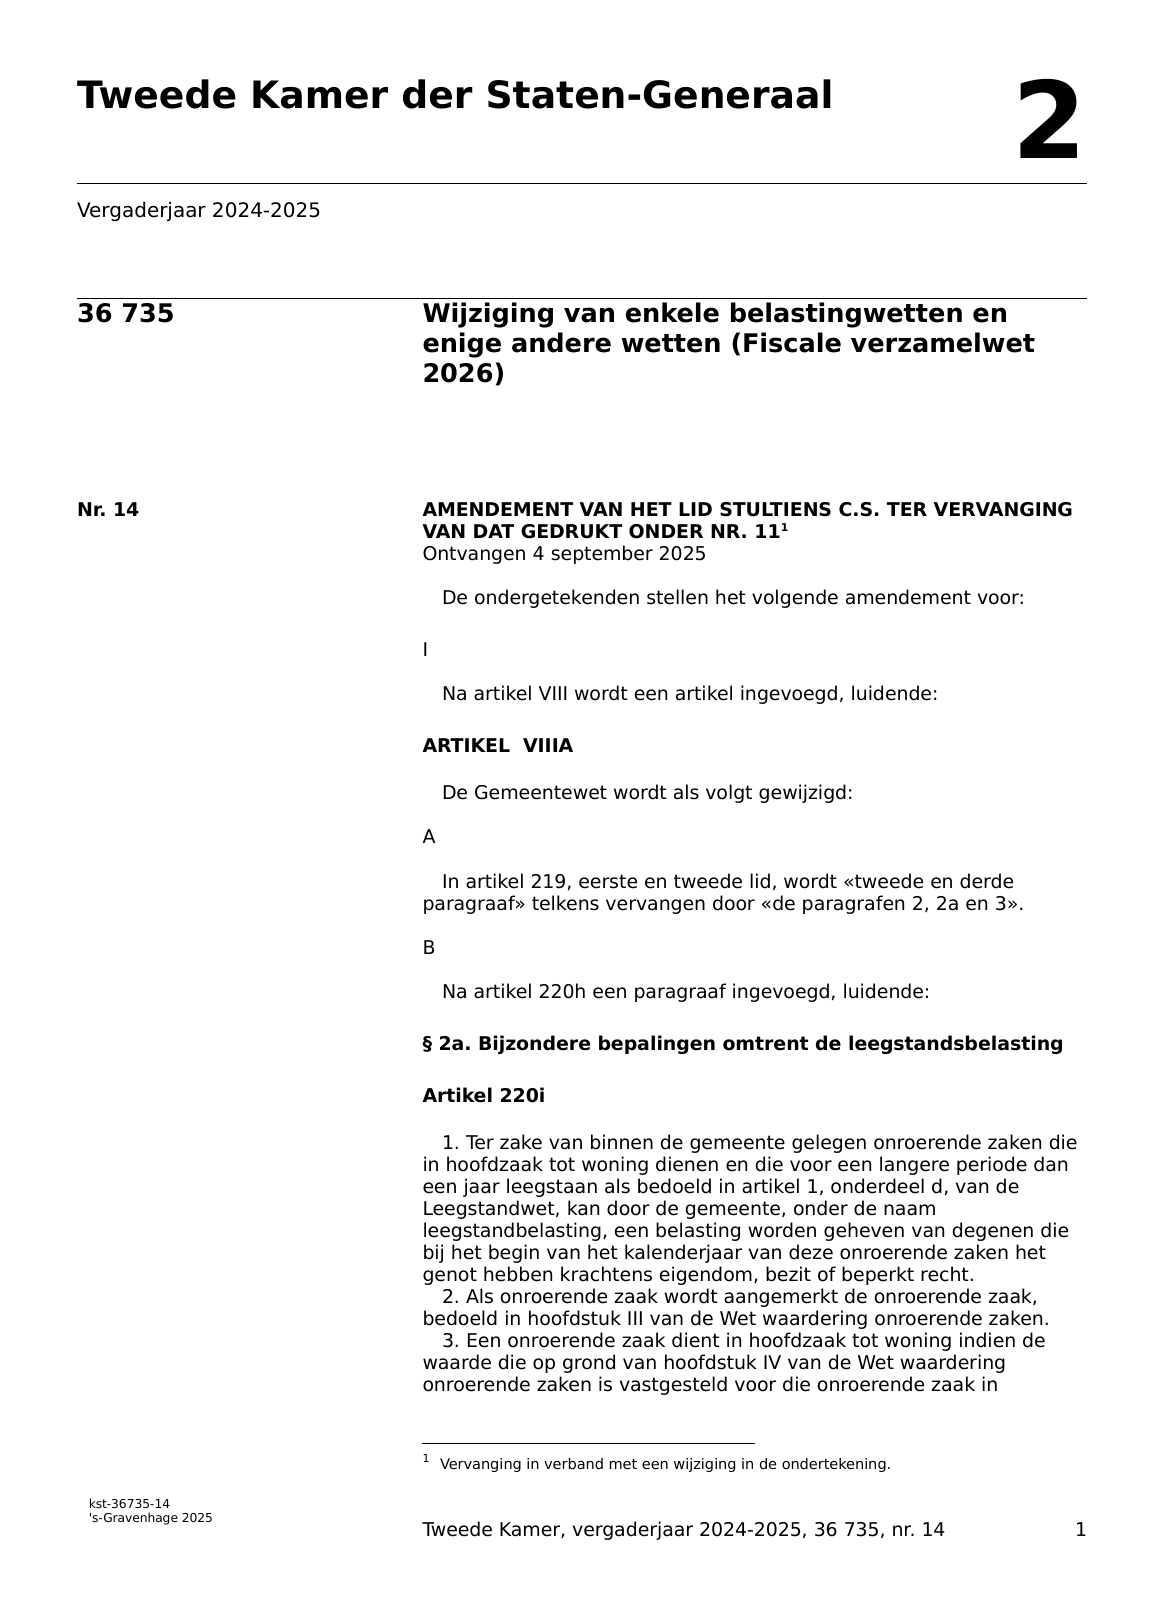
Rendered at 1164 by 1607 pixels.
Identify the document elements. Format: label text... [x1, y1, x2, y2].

text 's-Gravenhage 2025 [88, 1511, 323, 1525]
text 2. Als onroerende zaak wordt aangemerkt de onroerende zaak, bedoeld in hoofdstuk III van de Wet waardering onroerende zaken. [422, 1286, 1087, 1330]
text kst-36735-14 [88, 1497, 323, 1511]
text Ontvangen 4 september 2025 [422, 543, 1087, 565]
text In artikel 219, eerste en tweede lid, wordt «tweede en derde paragraaf» telkens vervangen door «de paragrafen 2, 2a en 3». [422, 871, 1087, 914]
subtitle ARTIKEL VIIIA [422, 735, 1087, 757]
text B [422, 937, 1087, 959]
text Vervanging in verband met een wijziging in de ondertekening. [422, 1452, 1087, 1474]
table_cell Vergaderjaar 2024-2025 [77, 184, 1087, 298]
text De Gemeentewet wordt als volgt gewijzigd: [422, 782, 1087, 804]
text Na artikel 220h een paragraaf ingevoegd, luidende: [422, 981, 1087, 1003]
table_header 2 [886, 59, 1087, 183]
text A [422, 826, 1087, 848]
subtitle Nr. 14 AMENDEMENT VAN HET LID STULTIENS C.S. TER VERVANGING VAN DAT GEDRUKT ONDER NR. 11 [77, 499, 1087, 543]
text 3. Een onroerende zaak dient in hoofdzaak tot woning indien de waarde die op grond van hoofdstuk IV van de Wet waardering onroerende zaken is vastgesteld voor die onroerende zaak in [422, 1330, 1087, 1396]
subtitle 36 735 Wijziging van enkele belastingwetten en enige andere wetten (Fiscale verzamelwet 2026) [77, 299, 1087, 388]
table_header Tweede Kamer der Staten-Generaal [77, 59, 886, 183]
subtitle I [422, 639, 1087, 661]
subtitle Artikel 220i [422, 1085, 1087, 1107]
text 1. Ter zake van binnen de gemeente gelegen onroerende zaken die in hoofdzaak tot woning dienen en die voor een langere periode dan een jaar leegstaan als bedoeld in artikel 1, onderdeel d, van de Leegstandwet, kan door de gemeente, onder de naam leegstandbelasting, een belasting worden geheven van degenen die bij het begin van het kalenderjaar van deze onroerende zaken het genot hebben krachtens eigendom, bezit of beperkt recht. [422, 1132, 1087, 1286]
text De ondergetekenden stellen het volgende amendement voor: [422, 587, 1087, 609]
text Na artikel VIII wordt een artikel ingevoegd, luidende: [422, 683, 1087, 705]
subtitle § 2a. Bijzondere bepalingen omtrent de leegstandsbelasting [422, 1033, 1087, 1055]
